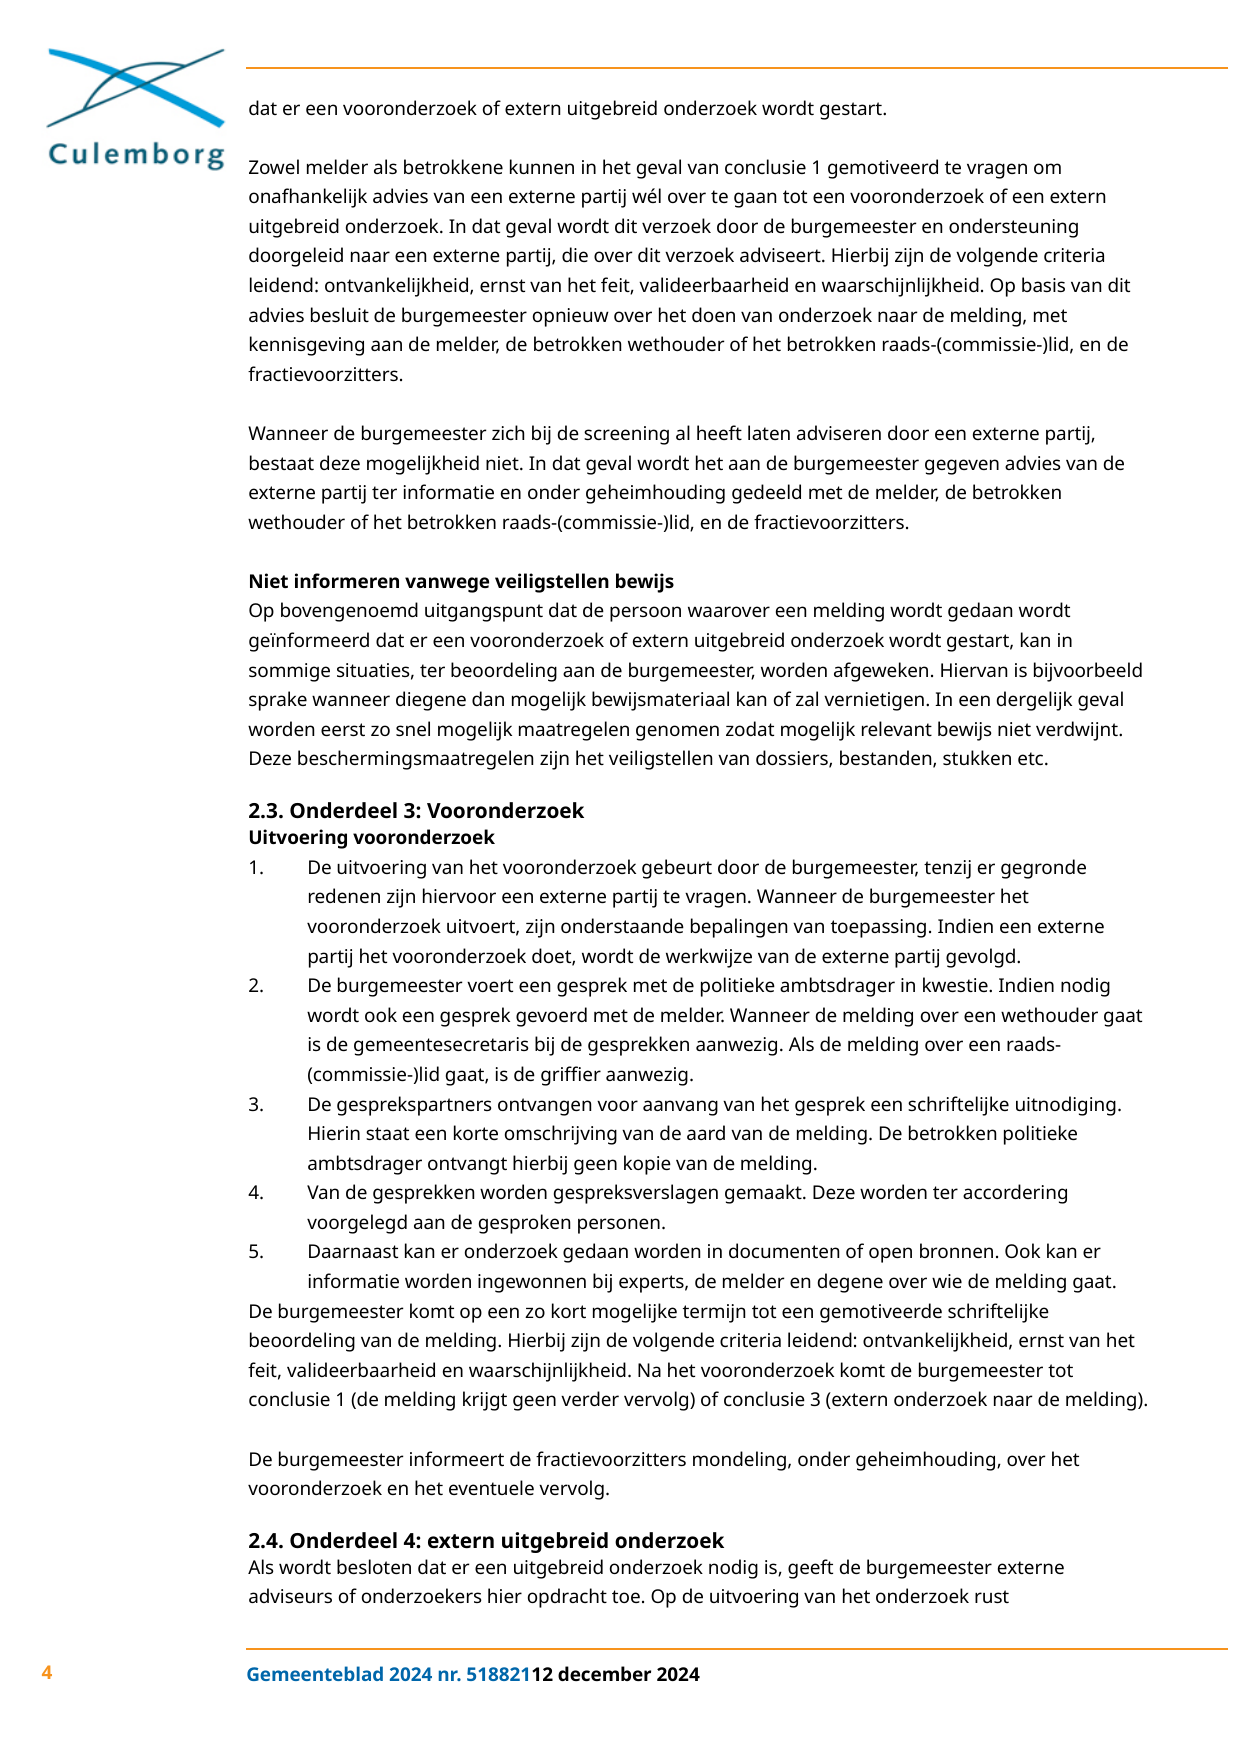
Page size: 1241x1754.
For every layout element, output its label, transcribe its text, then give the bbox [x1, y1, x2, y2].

text Niet informeren vanwege veiligstellen bewijs [248, 568, 1152, 594]
text Zowel melder als betrokkene kunnen in het geval van conclusie 1 gemotiveerd te vragen om onafhankelijk advies van een externe partij wél over te gaan tot een vooronderzoek of een extern uitgebreid onderzoek. In dat geval wordt dit verzoek door de burgemeester en ondersteuning doorgeleid naar een externe partij, die over dit verzoek adviseert. Hierbij zijn de volgende criteria leidend: ontvankelijkheid, ernst van het feit, valideerbaarheid en waarschijnlijkheid. Op basis van dit advies besluit de burgemeester opnieuw over het doen van onderzoek naar de melding, met kennisgeving aan de melder, de betrokken wethouder of het betrokken raads-(commissie-)lid, en de fractievoorzitters. [248, 154, 1152, 387]
list De burgemeester voert een gesprek met de politieke ambtsdrager in kwestie. Indien nodig wordt ook een gesprek gevoerd met de melder. Wanneer de melding over een wethouder gaat is de gemeentesecretaris bij de gesprekken aanwezig. Als de melding over een raads-(commissie-)lid gaat, is de griffier aanwezig. [248, 972, 1152, 1087]
text Uitvoering vooronderzoek [248, 824, 1152, 850]
text 2.4. Onderdeel 4: extern uitgebreid onderzoek [248, 1526, 1152, 1554]
text Op bovengenoemd uitgangspunt dat de persoon waarover een melding wordt gedaan wordt geïnformeerd dat er een vooronderzoek of extern uitgebreid onderzoek wordt gestart, kan in sommige situaties, ter beoordeling aan de burgemeester, worden afgeweken. Hiervan is bijvoorbeeld sprake wanneer diegene dan mogelijk bewijsmateriaal kan of zal vernietigen. In een dergelijk geval worden eerst zo snel mogelijk maatregelen genomen zodat mogelijk relevant bewijs niet verdwijnt. Deze beschermingsmaatregelen zijn het veiligstellen van dossiers, bestanden, stukken etc. [248, 598, 1152, 771]
text 2.3. Onderdeel 3: Vooronderzoek [248, 796, 1152, 824]
picture [41, 47, 231, 172]
list De uitvoering van het vooronderzoek gebeurt door de burgemeester, tenzij er gegronde redenen zijn hiervoor een externe partij te vragen. Wanneer de burgemeester het vooronderzoek uitvoert, zijn onderstaande bepalingen van toepassing. Indien een externe partij het vooronderzoek doet, wordt de werkwijze van de externe partij gevolgd. [248, 854, 1152, 968]
text Wanneer de burgemeester zich bij de screening al heeft laten adviseren door een externe partij, bestaat deze mogelijkheid niet. In dat geval wordt het aan de burgemeester gegeven advies van de externe partij ter informatie en onder geheimhouding gedeeld met de melder, de betrokken wethouder of het betrokken raads-(commissie-)lid, en de fractievoorzitters. [248, 420, 1152, 535]
text De burgemeester informeert de fractievoorzitters mondeling, onder geheimhouding, over het vooronderzoek en het eventuele vervolg. [248, 1446, 1152, 1501]
text dat er een vooronderzoek of extern uitgebreid onderzoek wordt gestart. [248, 95, 1152, 121]
text Als wordt besloten dat er een uitgebreid onderzoek nodig is, geeft de burgemeester externe adviseurs of onderzoekers hier opdracht toe. Op de uitvoering van het onderzoek rust [248, 1554, 1152, 1609]
list Hierin staat een korte omschrijving van de aard van de melding. De betrokken politieke ambtsdrager ontvangt hierbij geen kopie van de melding. [248, 1120, 1152, 1176]
list De gesprekspartners ontvangen voor aanvang van het gesprek een schriftelijke uitnodiging. [248, 1091, 1152, 1116]
text De burgemeester komt op een zo kort mogelijke termijn tot een gemotiveerde schriftelijke beoordeling van de melding. Hierbij zijn de volgende criteria leidend: ontvankelijkheid, ernst van het feit, valideerbaarheid en waarschijnlijkheid. Na het vooronderzoek komt de burgemeester tot conclusie 1 (de melding krijgt geen verder vervolg) of conclusie 3 (extern onderzoek naar de melding). [248, 1298, 1152, 1412]
list Daarnaast kan er onderzoek gedaan worden in documenten of open bronnen. Ook kan er informatie worden ingewonnen bij experts, de melder en degene over wie de melding gaat. [248, 1239, 1152, 1294]
list Van de gesprekken worden gespreksverslagen gemaakt. Deze worden ter accordering voorgelegd aan de gesproken personen. [248, 1179, 1152, 1235]
